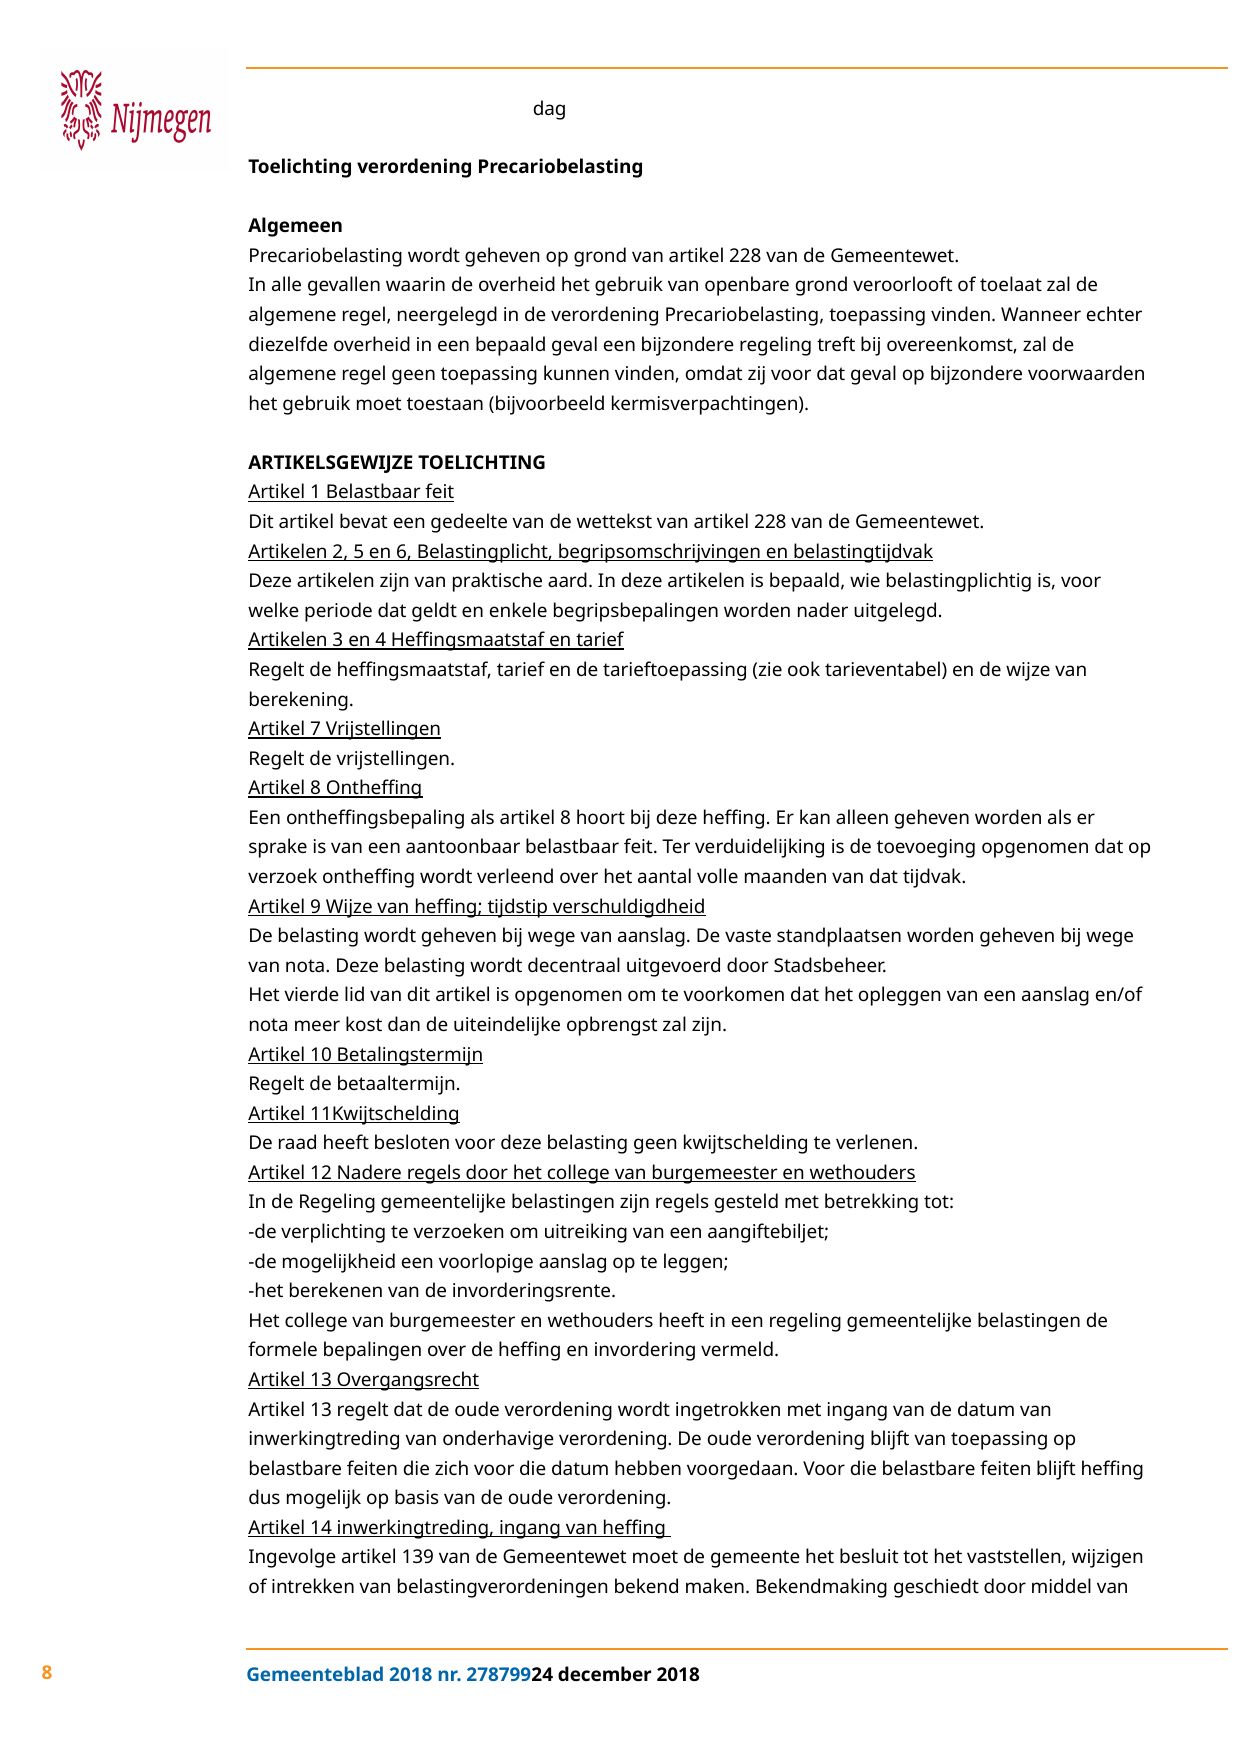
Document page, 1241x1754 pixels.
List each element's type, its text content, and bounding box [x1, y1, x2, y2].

text Artikelen 2, 5 en 6, Belastingplicht, begripsomschrijvingen en belastingtijdvak [248, 538, 1152, 564]
text Artikel 7 Vrijstellingen [248, 715, 1152, 741]
text Artikel 13 regelt dat de oude verordening wordt ingetrokken met ingang van de datum van inwerkingtreding van onderhavige verordening. De oude verordening blijft van toepassing op belastbare feiten die zich voor die datum hebben voorgedaan. Voor die belastbare feiten blijft heffing dus mogelijk op basis van de oude verordening. [248, 1396, 1152, 1510]
text ARTIKELSGEWIJZE TOELICHTING [248, 449, 1152, 475]
table_cell [248, 95, 390, 121]
text Artikel 14 inwerkingtreding, ingang van heffing [248, 1514, 1152, 1540]
text In alle gevallen waarin de overheid het gebruik van openbare grond veroorlooft of toelaat zal de algemene regel, neergelegd in de verordening Precariobelasting, toepassing vinden. Wanneer echter diezelfde overheid in een bepaald geval een bijzondere regeling treft bij overeenkomst, zal de algemene regel geen toepassing kunnen vinden, omdat zij voor dat geval op bijzondere voorwaarden het gebruik moet toestaan (bijvoorbeeld kermisverpachtingen). [248, 272, 1152, 416]
text Regelt de heffingsmaatstaf, tarief en de tarieftoepassing (zie ook tarieventabel) en de wijze van berekening. [248, 656, 1152, 712]
text De raad heeft besloten voor deze belasting geen kwijtschelding te verlenen. [248, 1129, 1152, 1155]
text -het berekenen van de invorderingsrente. [248, 1277, 1152, 1303]
text Artikel 1 Belastbaar feit [248, 479, 1152, 504]
text Een ontheffingsbepaling als artikel 8 hoort bij deze heffing. Er kan alleen geheven worden als er sprake is van een aantoonbaar belastbaar feit. Ter verduidelijking is de toevoeging opgenomen dat op verzoek ontheffing wordt verleend over het aantal volle maanden van dat tijdvak. [248, 804, 1152, 889]
text Algemeen [248, 212, 1152, 238]
text Artikel 9 Wijze van heffing; tijdstip verschuldigdheid [248, 893, 1152, 919]
text -de verplichting te verzoeken om uitreiking van een aangiftebiljet; [248, 1218, 1152, 1244]
table_cell [390, 95, 533, 121]
text De belasting wordt geheven bij wege van aanslag. De vaste standplaatsen worden geheven bij wege van nota. Deze belasting wordt decentraal uitgevoerd door Stadsbeheer. [248, 922, 1152, 978]
picture [41, 47, 231, 172]
text Ingevolge artikel 139 van de Gemeentewet moet de gemeente het besluit tot het vaststellen, wijzigen of intrekken van belastingverordeningen bekend maken. Bekendmaking geschiedt door middel van [248, 1544, 1152, 1599]
text Dit artikel bevat een gedeelte van de wettekst van artikel 228 van de Gemeentewet. [248, 508, 1152, 534]
text Het college van burgemeester en wethouders heeft in een regeling gemeentelijke belastingen de formele bepalingen over de heffing en invordering vermeld. [248, 1307, 1152, 1362]
text Het vierde lid van dit artikel is opgenomen om te voorkomen dat het opleggen van een aanslag en/of nota meer kost dan de uiteindelijke opbrengst zal zijn. [248, 982, 1152, 1037]
text Regelt de vrijstellingen. [248, 745, 1152, 771]
text In de Regeling gemeentelijke belastingen zijn regels gesteld met betrekking tot: [248, 1189, 1152, 1214]
table_cell dag [533, 95, 867, 121]
text Artikel 13 Overgangsrecht [248, 1366, 1152, 1392]
text Artikel 12 Nadere regels door het college van burgemeester en wethouders [248, 1159, 1152, 1185]
text Deze artikelen zijn van praktische aard. In deze artikelen is bepaald, wie belastingplichtig is, voor welke periode dat geldt en enkele begripsbepalingen worden nader uitgelegd. [248, 567, 1152, 623]
text Artikel 8 Ontheffing [248, 774, 1152, 800]
text -de mogelijkheid een voorlopige aanslag op te leggen; [248, 1248, 1152, 1274]
text Artikel 11Kwijtschelding [248, 1100, 1152, 1126]
text Artikel 10 Betalingstermijn [248, 1041, 1152, 1067]
table_cell [867, 95, 1009, 121]
text Precariobelasting wordt geheven op grond van artikel 228 van de Gemeentewet. [248, 242, 1152, 268]
text Artikelen 3 en 4 Heffingsmaatstaf en tarief [248, 627, 1152, 652]
table_cell [1009, 95, 1152, 121]
text Regelt de betaaltermijn. [248, 1070, 1152, 1096]
text Toelichting verordening Precariobelasting [248, 153, 1152, 179]
